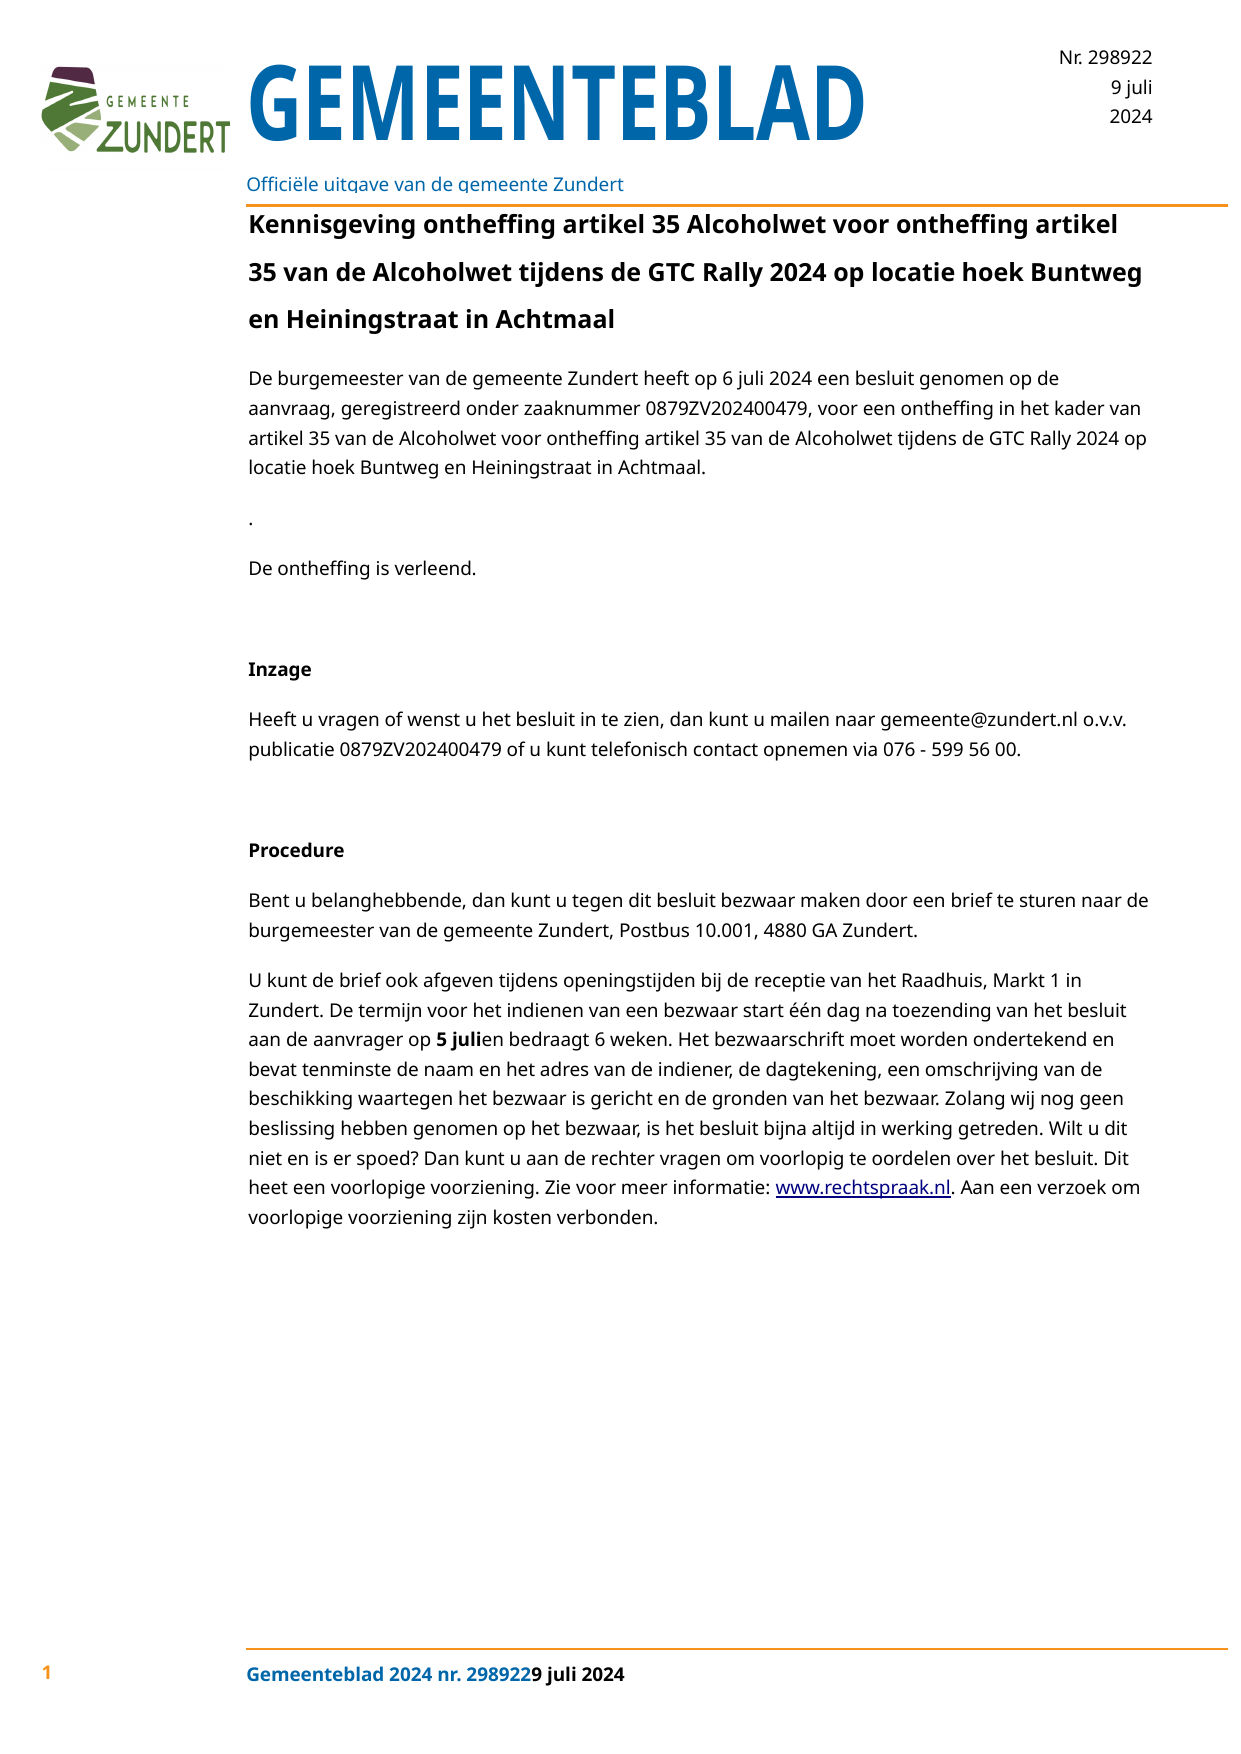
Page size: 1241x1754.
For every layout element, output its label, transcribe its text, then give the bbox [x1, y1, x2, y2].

text U kunt de brief ook afgeven tijdens openingstijden bij de receptie van het Raadhuis, Markt 1 in Zundert. De termijn voor het indienen van een bezwaar start één dag na toezending van het besluit aan de aanvrager op 5 julien bedraagt 6 weken. Het bezwaarschrift moet worden ondertekend en bevat tenminste de naam en het adres van de indiener, de dagtekening, een omschrijving van de beschikking waartegen het bezwaar is gericht en de gronden van het bezwaar. Zolang wij nog geen beslissing hebben genomen op het bezwaar, is het besluit bijna altijd in werking getreden. Wilt u dit niet en is er spoed? Dan kunt u aan de rechter vragen om voorlopig te oordelen over het besluit. Dit heet een voorlopige voorziening. Zie voor meer informatie: www.rechtspraak.nl. Aan een verzoek om voorlopige voorziening zijn kosten verbonden. [248, 967, 1152, 1229]
text De burgemeester van de gemeente Zundert heeft op 6 juli 2024 een besluit genomen op de aanvraag, geregistreerd onder zaaknummer 0879ZV202400479, voor een ontheffing in het kader van artikel 35 van de Alcoholwet voor ontheffing artikel 35 van de Alcoholwet tijdens de GTC Rally 2024 op locatie hoek Buntweg en Heiningstraat in Achtmaal. [248, 366, 1152, 480]
text De ontheffing is verleend. [248, 555, 1152, 581]
text Inzage [248, 656, 1152, 682]
text Kennisgeving ontheffing artikel 35 Alcoholwet voor ontheffing artikel 35 van de Alcoholwet tijdens de GTC Rally 2024 op locatie hoek Buntweg en Heiningstraat in Achtmaal [248, 207, 1152, 336]
text Bent u belanghebbende, dan kunt u tegen dit besluit bezwaar maken door een brief te sturen naar de burgemeester van de gemeente Zundert, Postbus 10.001, 4880 GA Zundert. [248, 887, 1152, 942]
text . [248, 505, 1152, 530]
picture [41, 47, 231, 172]
text Heeft u vragen of wenst u het besluit in te zien, dan kunt u mailen naar gemeente@zundert.nl o.v.v. publicatie 0879ZV202400479 of u kunt telefonisch contact opnemen via 076 - 599 56 00. [248, 706, 1152, 762]
text Procedure [248, 837, 1152, 862]
